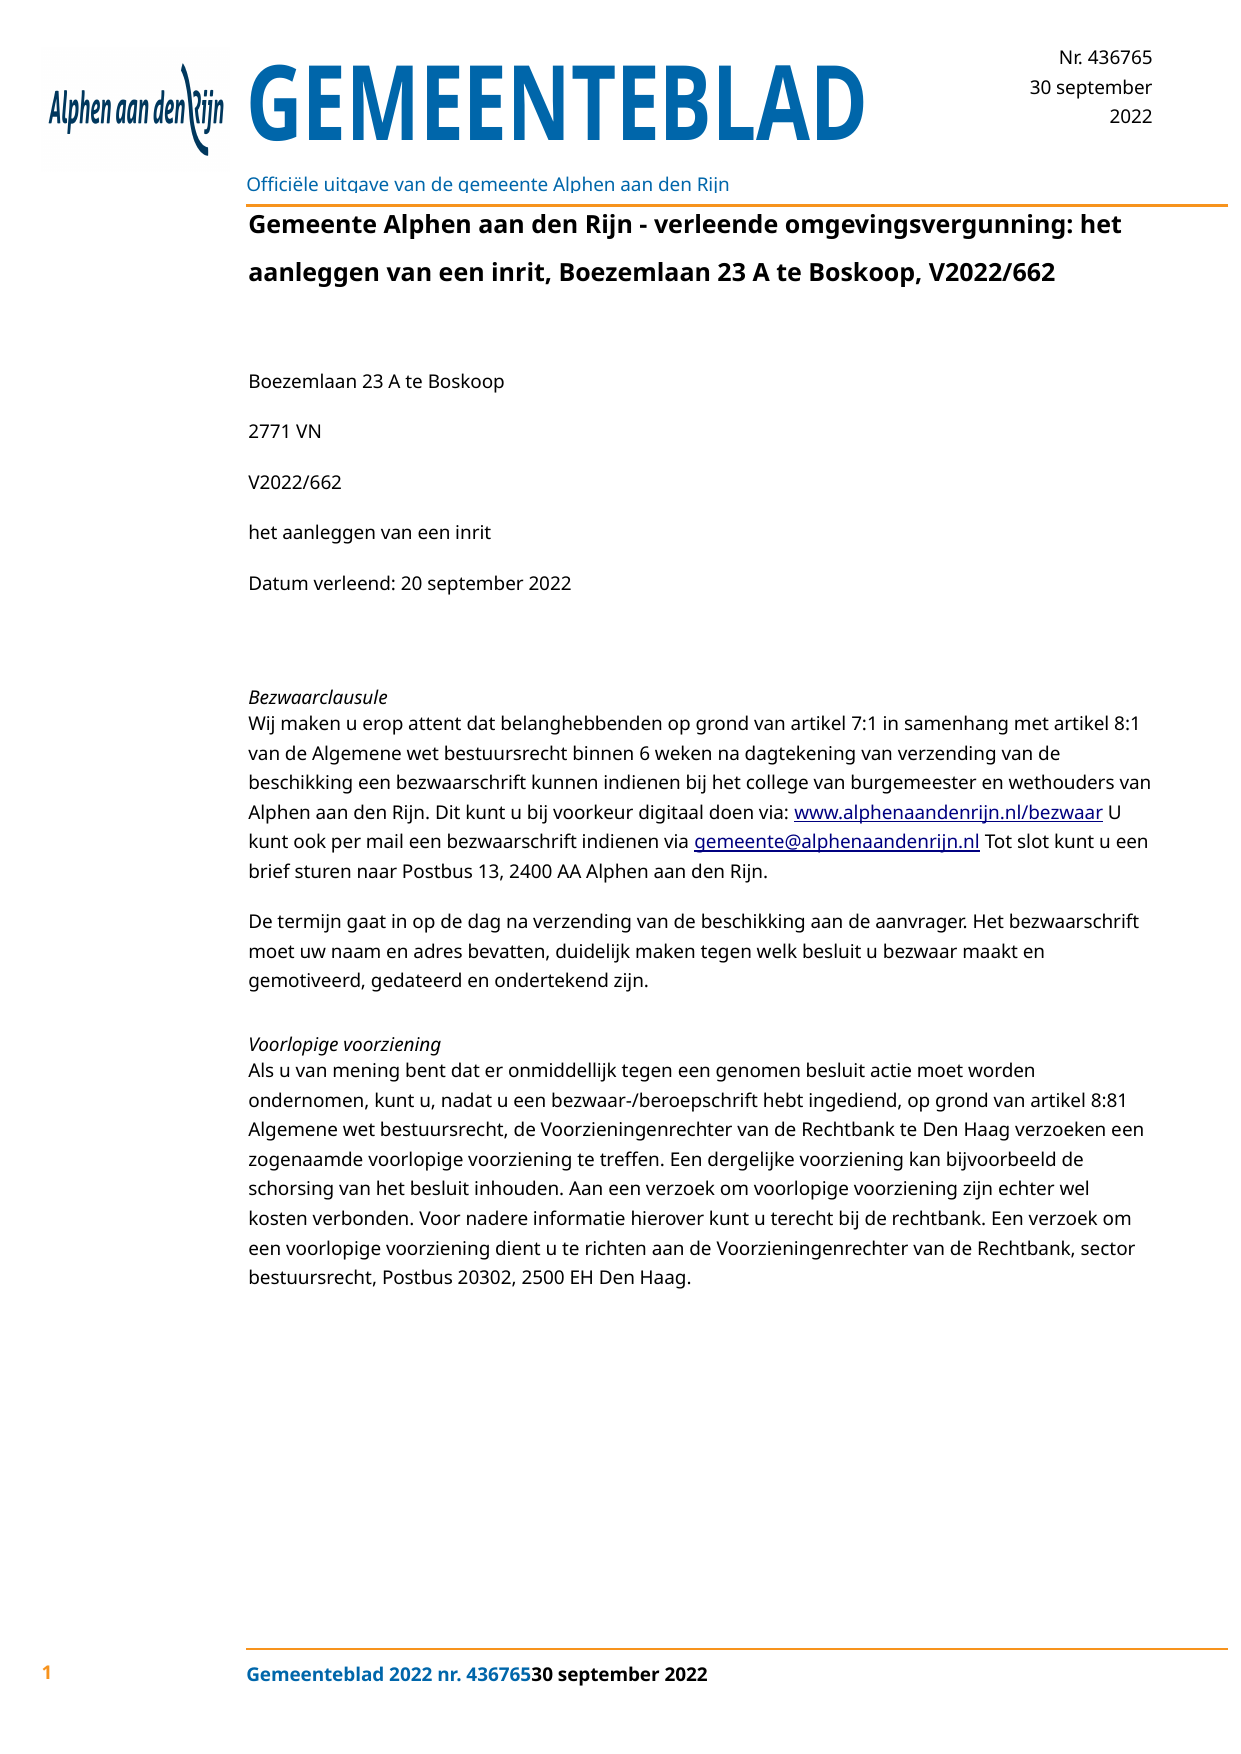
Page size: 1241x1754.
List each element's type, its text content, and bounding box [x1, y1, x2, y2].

text Als u van mening bent dat er onmiddellijk tegen een genomen besluit actie moet worden ondernomen, kunt u, nadat u een bezwaar-/beroepschrift hebt ingediend, op grond van artikel 8:81 Algemene wet bestuursrecht, de Voorzieningenrechter van de Rechtbank te Den Haag verzoeken een zogenaamde voorlopige voorziening te treffen. Een dergelijke voorziening kan bijvoorbeeld de schorsing van het besluit inhouden. Aan een verzoek om voorlopige voorziening zijn echter wel kosten verbonden. Voor nadere informatie hierover kunt u terecht bij de rechtbank. Een verzoek om een voorlopige voorziening dient u te richten aan de Voorzieningenrechter van de Rechtbank, sector bestuursrecht, Postbus 20302, 2500 EH Den Haag. [248, 1057, 1152, 1290]
text V2022/662 [248, 469, 1152, 495]
text De termijn gaat in op de dag na verzending van de beschikking aan de aanvrager. Het bezwaarschrift moet uw naam en adres bevatten, duidelijk maken tegen welk besluit u bezwaar maakt en gemotiveerd, gedateerd en ondertekend zijn. [248, 908, 1152, 993]
text Wij maken u erop attent dat belanghebbenden op grond van artikel 7:1 in samenhang met artikel 8:1 van de Algemene wet bestuursrecht binnen 6 weken na dagtekening van verzending van de beschikking een bezwaarschrift kunnen indienen bij het college van burgemeester en wethouders van Alphen aan den Rijn. Dit kunt u bij voorkeur digitaal doen via: www.alphenaandenrijn.nl/bezwaar U kunt ook per mail een bezwaarschrift indienen via gemeente@alphenaandenrijn.nl Tot slot kunt u een brief sturen naar Postbus 13, 2400 AA Alphen aan den Rijn. [248, 710, 1152, 884]
text Gemeente Alphen aan den Rijn - verleende omgevingsvergunning: het aanleggen van een inrit, Boezemlaan 23 A te Boskoop, V2022/662 [248, 207, 1152, 288]
text het aanleggen van een inrit [248, 519, 1152, 545]
text Voorlopige voorziening [248, 1032, 1152, 1057]
picture [41, 47, 231, 172]
text 2771 VN [248, 419, 1152, 444]
text Datum verleend: 20 september 2022 [248, 570, 1152, 596]
text Boezemlaan 23 A te Boskoop [248, 368, 1152, 394]
text Bezwaarclausule [248, 684, 1152, 710]
